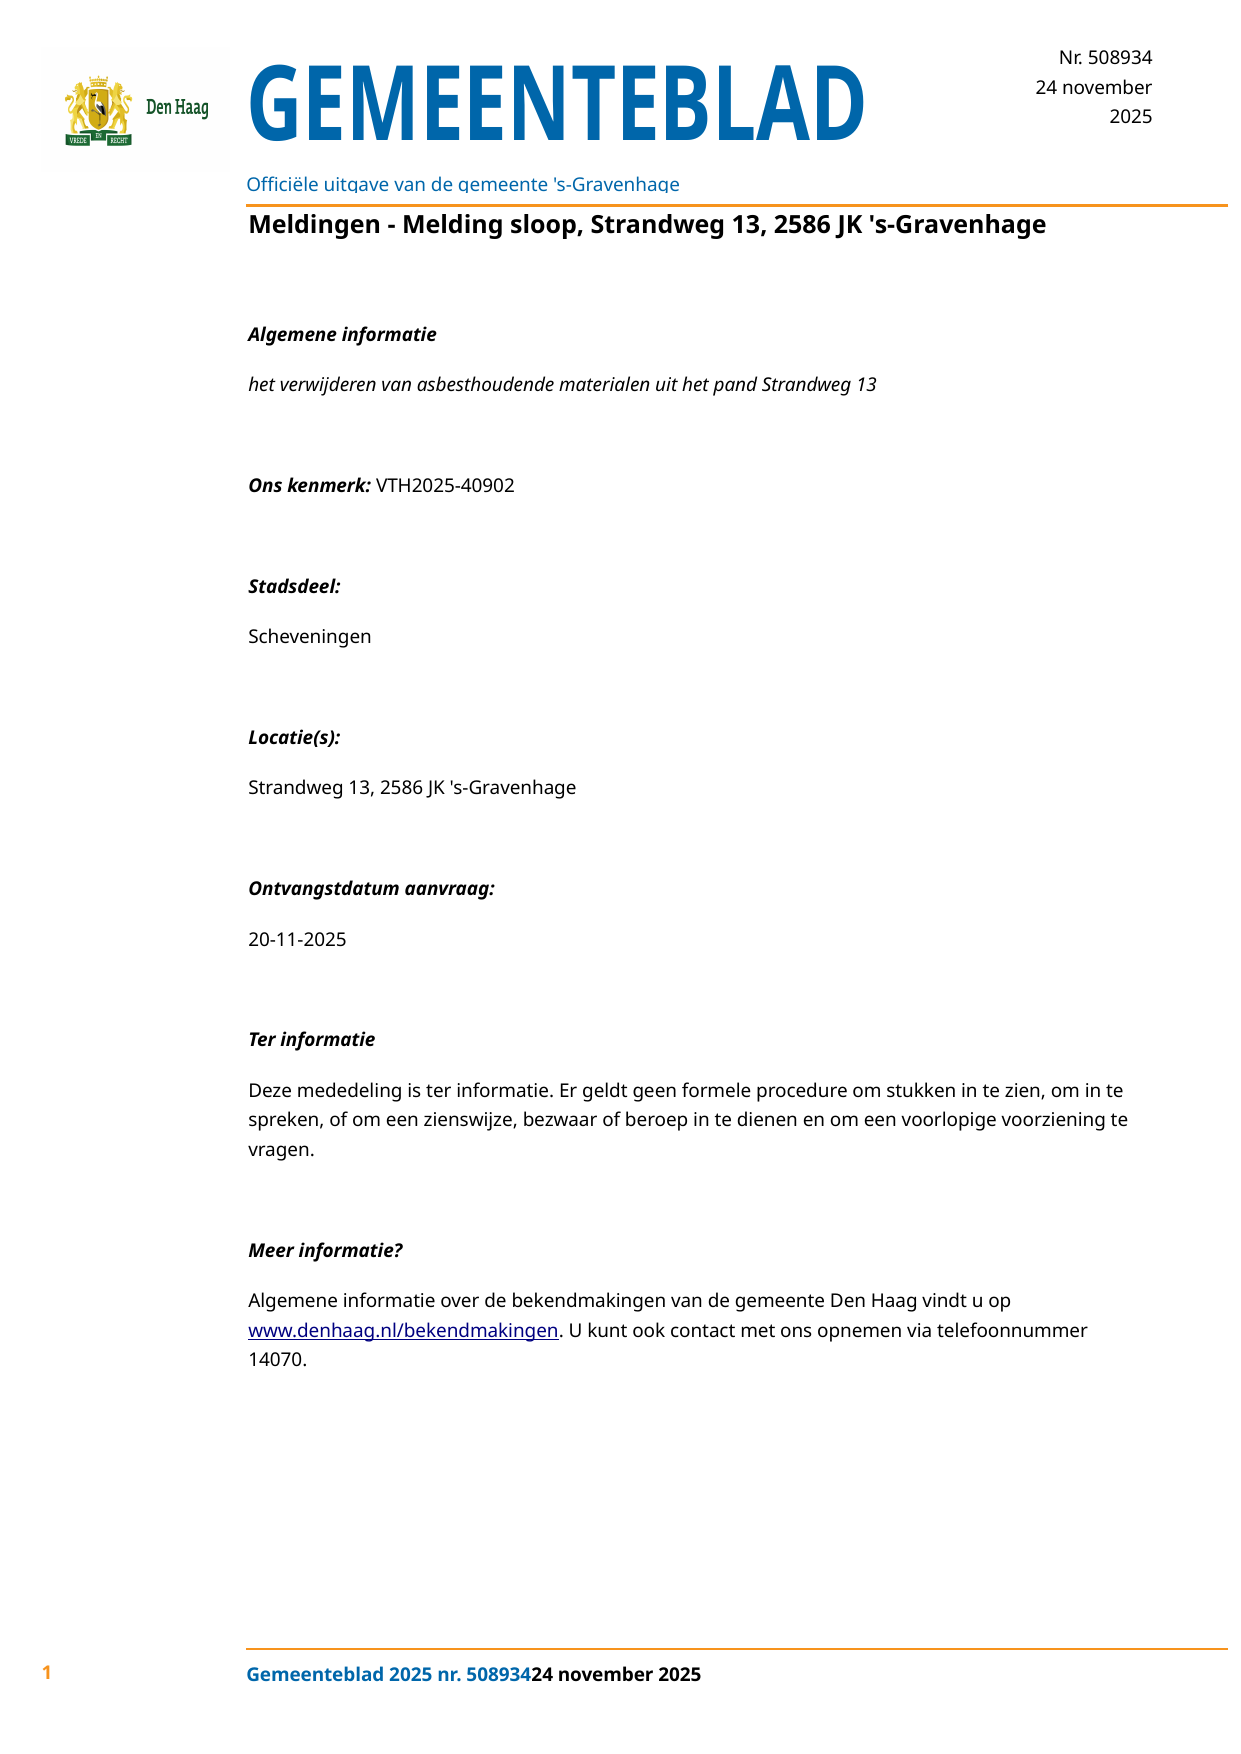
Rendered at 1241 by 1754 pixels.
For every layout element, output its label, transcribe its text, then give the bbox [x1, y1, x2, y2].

text Locatie(s): [248, 724, 1152, 750]
text Meldingen - Melding sloop, Strandweg 13, 2586 JK 's-Gravenhage [248, 207, 1152, 241]
text het verwijderen van asbesthoudende materialen uit het pand Strandweg 13 [248, 371, 1152, 397]
text Ter informatie [248, 1027, 1152, 1052]
picture [41, 47, 231, 172]
text Algemene informatie over de bekendmakingen van de gemeente Den Haag vindt u op www.denhaag.nl/bekendmakingen. U kunt ook contact met ons opnemen via telefoonnummer 14070. [248, 1287, 1152, 1372]
text Strandweg 13, 2586 JK 's-Gravenhage [248, 774, 1152, 800]
text Ontvangstdatum aanvraag: [248, 875, 1152, 901]
text Deze mededeling is ter informatie. Er geldt geen formele procedure om stukken in te zien, om in te spreken, of om een zienswijze, bezwaar of beroep in te dienen en om een voorlopige voorziening te vragen. [248, 1077, 1152, 1162]
text Meer informatie? [248, 1237, 1152, 1263]
text Algemene informatie [248, 321, 1152, 346]
text 20-11-2025 [248, 926, 1152, 951]
text Scheveningen [248, 623, 1152, 649]
text Stadsdeel: [248, 573, 1152, 598]
text Ons kenmerk: VTH2025-40902 [248, 472, 1152, 498]
